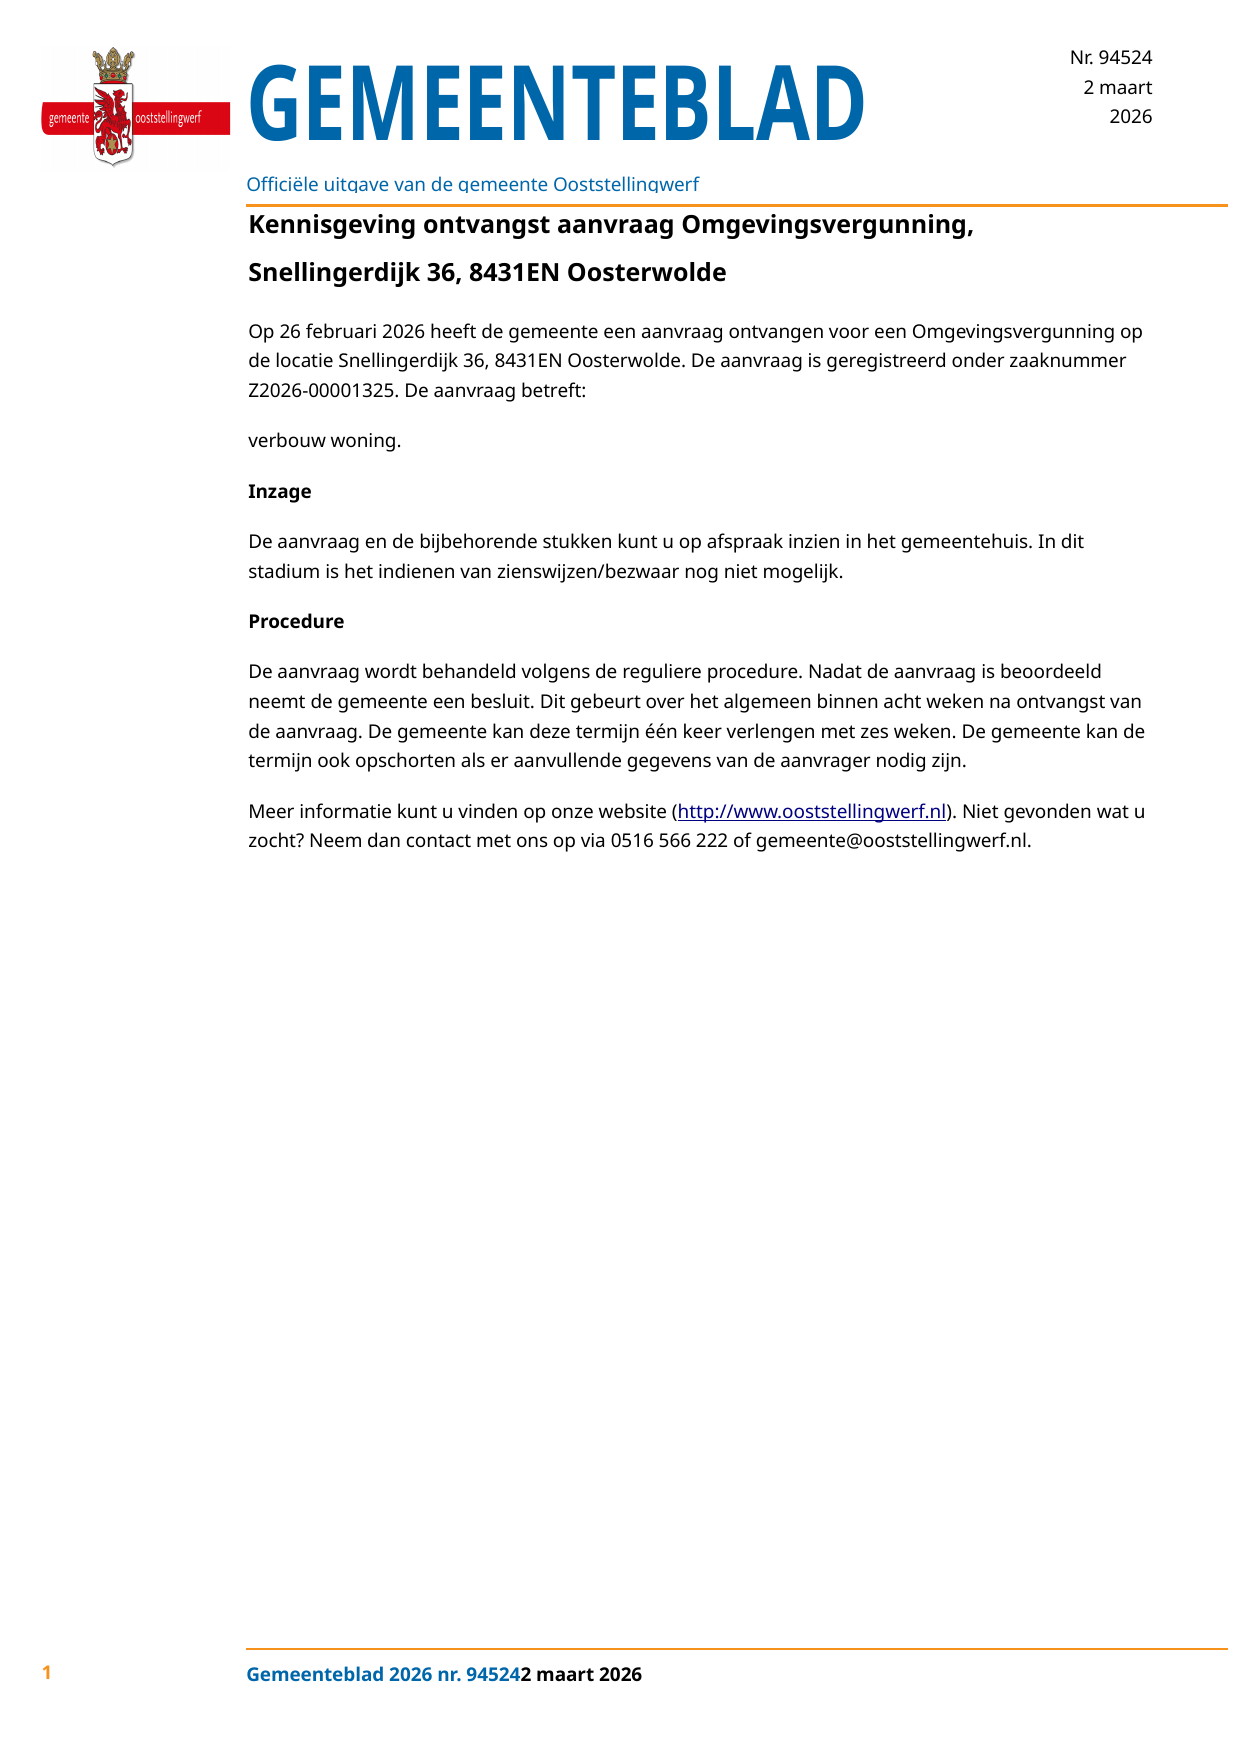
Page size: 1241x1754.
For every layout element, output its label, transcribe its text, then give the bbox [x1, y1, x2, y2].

text verbouw woning. [248, 427, 1152, 453]
text De aanvraag en de bijbehorende stukken kunt u op afspraak inzien in het gemeentehuis. In dit stadium is het indienen van zienswijzen/bezwaar nog niet mogelijk. [248, 528, 1152, 584]
text Meer informatie kunt u vinden op onze website (http://www.ooststellingwerf.nl). Niet gevonden wat u zocht? Neem dan contact met ons op via 0516 566 222 of gemeente@ooststellingwerf.nl. [248, 798, 1152, 853]
picture [41, 47, 231, 172]
text Op 26 februari 2026 heeft de gemeente een aanvraag ontvangen voor een Omgevingsvergunning op de locatie Snellingerdijk 36, 8431EN Oosterwolde. De aanvraag is geregistreerd onder zaaknummer Z2026-00001325. De aanvraag betreft: [248, 318, 1152, 403]
text Kennisgeving ontvangst aanvraag Omgevingsvergunning, Snellingerdijk 36, 8431EN Oosterwolde [248, 207, 1152, 288]
text De aanvraag wordt behandeld volgens de reguliere procedure. Nadat de aanvraag is beoordeeld neemt de gemeente een besluit. Dit gebeurt over het algemeen binnen acht weken na ontvangst van de aanvraag. De gemeente kan deze termijn één keer verlengen met zes weken. De gemeente kan de termijn ook opschorten als er aanvullende gegevens van de aanvrager nodig zijn. [248, 659, 1152, 773]
text Procedure [248, 608, 1152, 634]
text Inzage [248, 478, 1152, 504]
